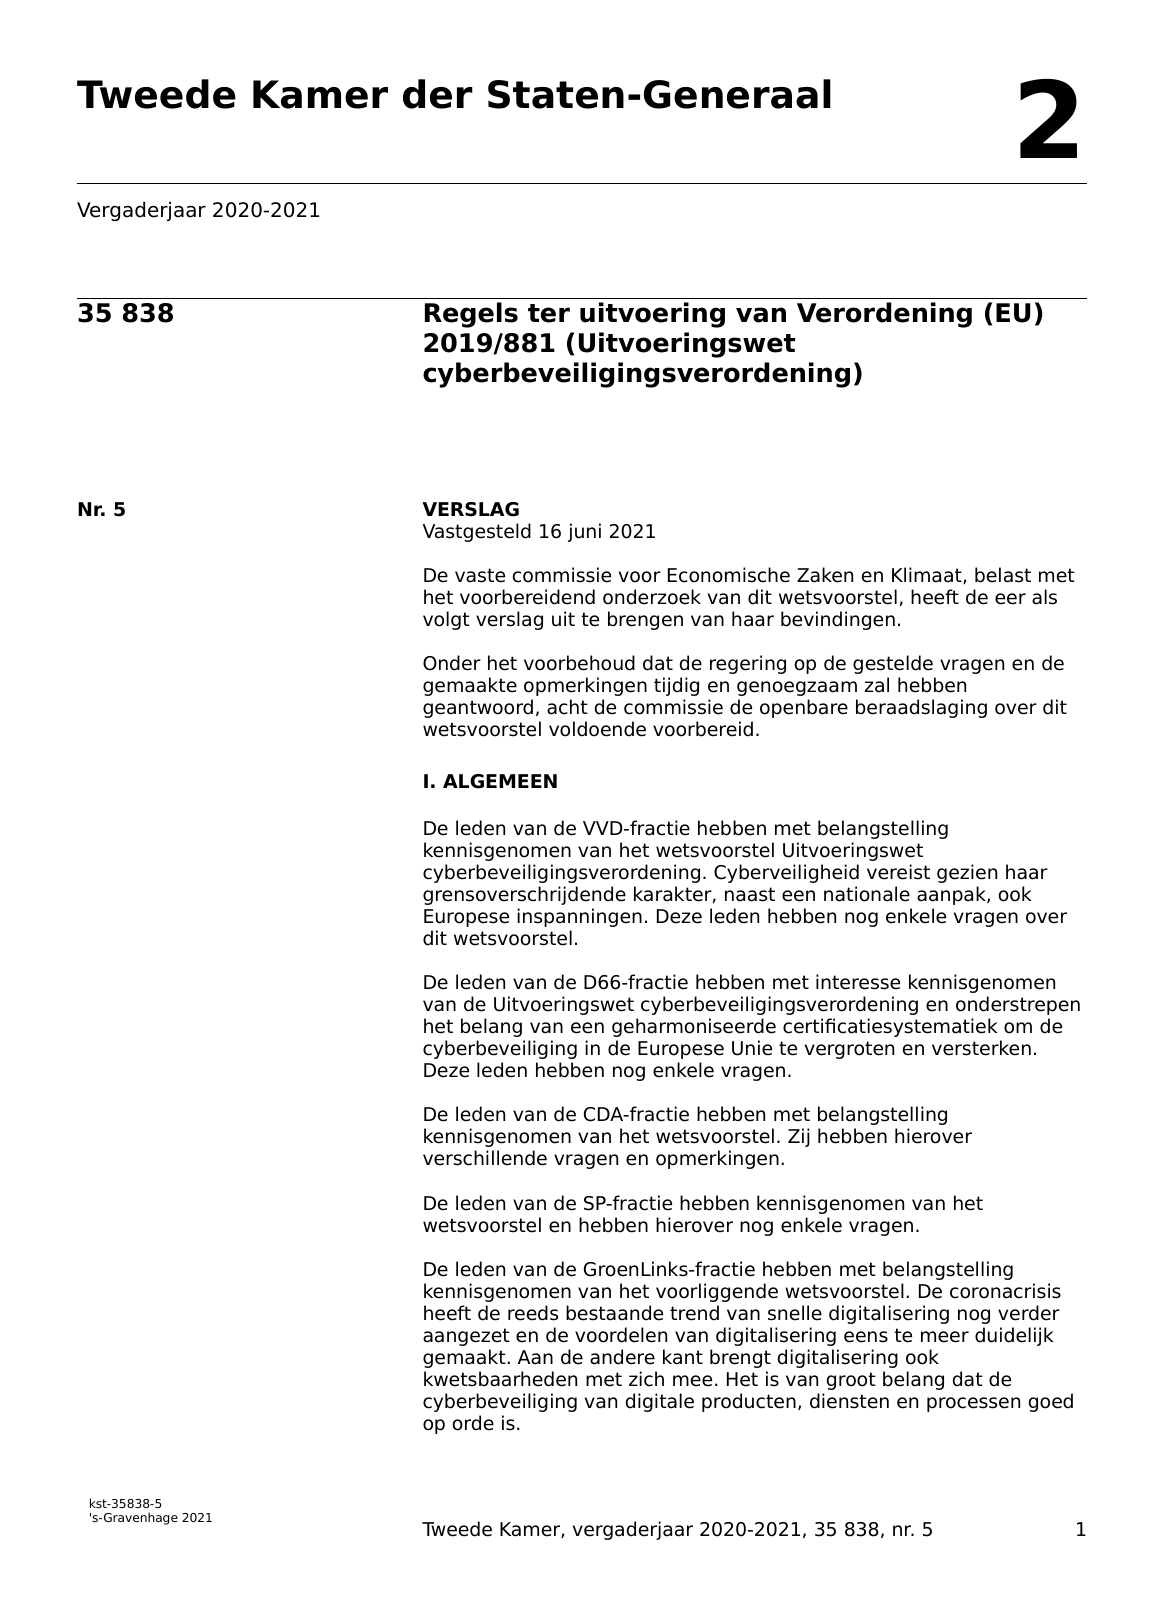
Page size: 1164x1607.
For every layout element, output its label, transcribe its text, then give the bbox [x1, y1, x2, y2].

text De leden van de VVD-fractie hebben met belangstelling kennisgenomen van het wetsvoorstel Uitvoeringswet cyberbeveiligingsverordening. Cyberveiligheid vereist gezien haar grensoverschrijdende karakter, naast een nationale aanpak, ook Europese inspanningen. Deze leden hebben nog enkele vragen over dit wetsvoorstel. [422, 818, 1087, 950]
table_header Tweede Kamer der Staten-Generaal [77, 59, 886, 183]
text De leden van de D66-fractie hebben met interesse kennisgenomen van de Uitvoeringswet cyberbeveiligingsverordening en onderstrepen het belang van een geharmoniseerde certificatiesystematiek om de cyberbeveiliging in de Europese Unie te vergroten en versterken. Deze leden hebben nog enkele vragen. [422, 972, 1087, 1082]
table_header 2 [886, 59, 1087, 183]
subtitle 35 838 Regels ter uitvoering van Verordening (EU) 2019/881 (Uitvoeringswet cyberbeveiligingsverordening) [77, 299, 1087, 388]
subtitle Nr. 5 VERSLAG [77, 499, 1087, 521]
text De leden van de CDA-fractie hebben met belangstelling kennisgenomen van het wetsvoorstel. Zij hebben hierover verschillende vragen en opmerkingen. [422, 1104, 1087, 1170]
subtitle I. ALGEMEEN [422, 771, 1087, 793]
text De vaste commissie voor Economische Zaken en Klimaat, belast met het voorbereidend onderzoek van dit wetsvoorstel, heeft de eer als volgt verslag uit te brengen van haar bevindingen. [422, 565, 1087, 631]
text Vastgesteld 16 juni 2021 [422, 521, 1087, 543]
table_cell Vergaderjaar 2020-2021 [77, 184, 1087, 298]
text kst-35838-5 [88, 1497, 323, 1511]
text De leden van de GroenLinks-fractie hebben met belangstelling kennisgenomen van het voorliggende wetsvoorstel. De coronacrisis heeft de reeds bestaande trend van snelle digitalisering nog verder aangezet en de voordelen van digitalisering eens te meer duidelijk gemaakt. Aan de andere kant brengt digitalisering ook kwetsbaarheden met zich mee. Het is van groot belang dat de cyberbeveiliging van digitale producten, diensten en processen goed op orde is. [422, 1259, 1087, 1434]
text 's-Gravenhage 2021 [88, 1511, 323, 1525]
text De leden van de SP-fractie hebben kennisgenomen van het wetsvoorstel en hebben hierover nog enkele vragen. [422, 1192, 1087, 1236]
text Onder het voorbehoud dat de regering op de gestelde vragen en de gemaakte opmerkingen tijdig en genoegzaam zal hebben geantwoord, acht de commissie de openbare beraadslaging over dit wetsvoorstel voldoende voorbereid. [422, 653, 1087, 741]
